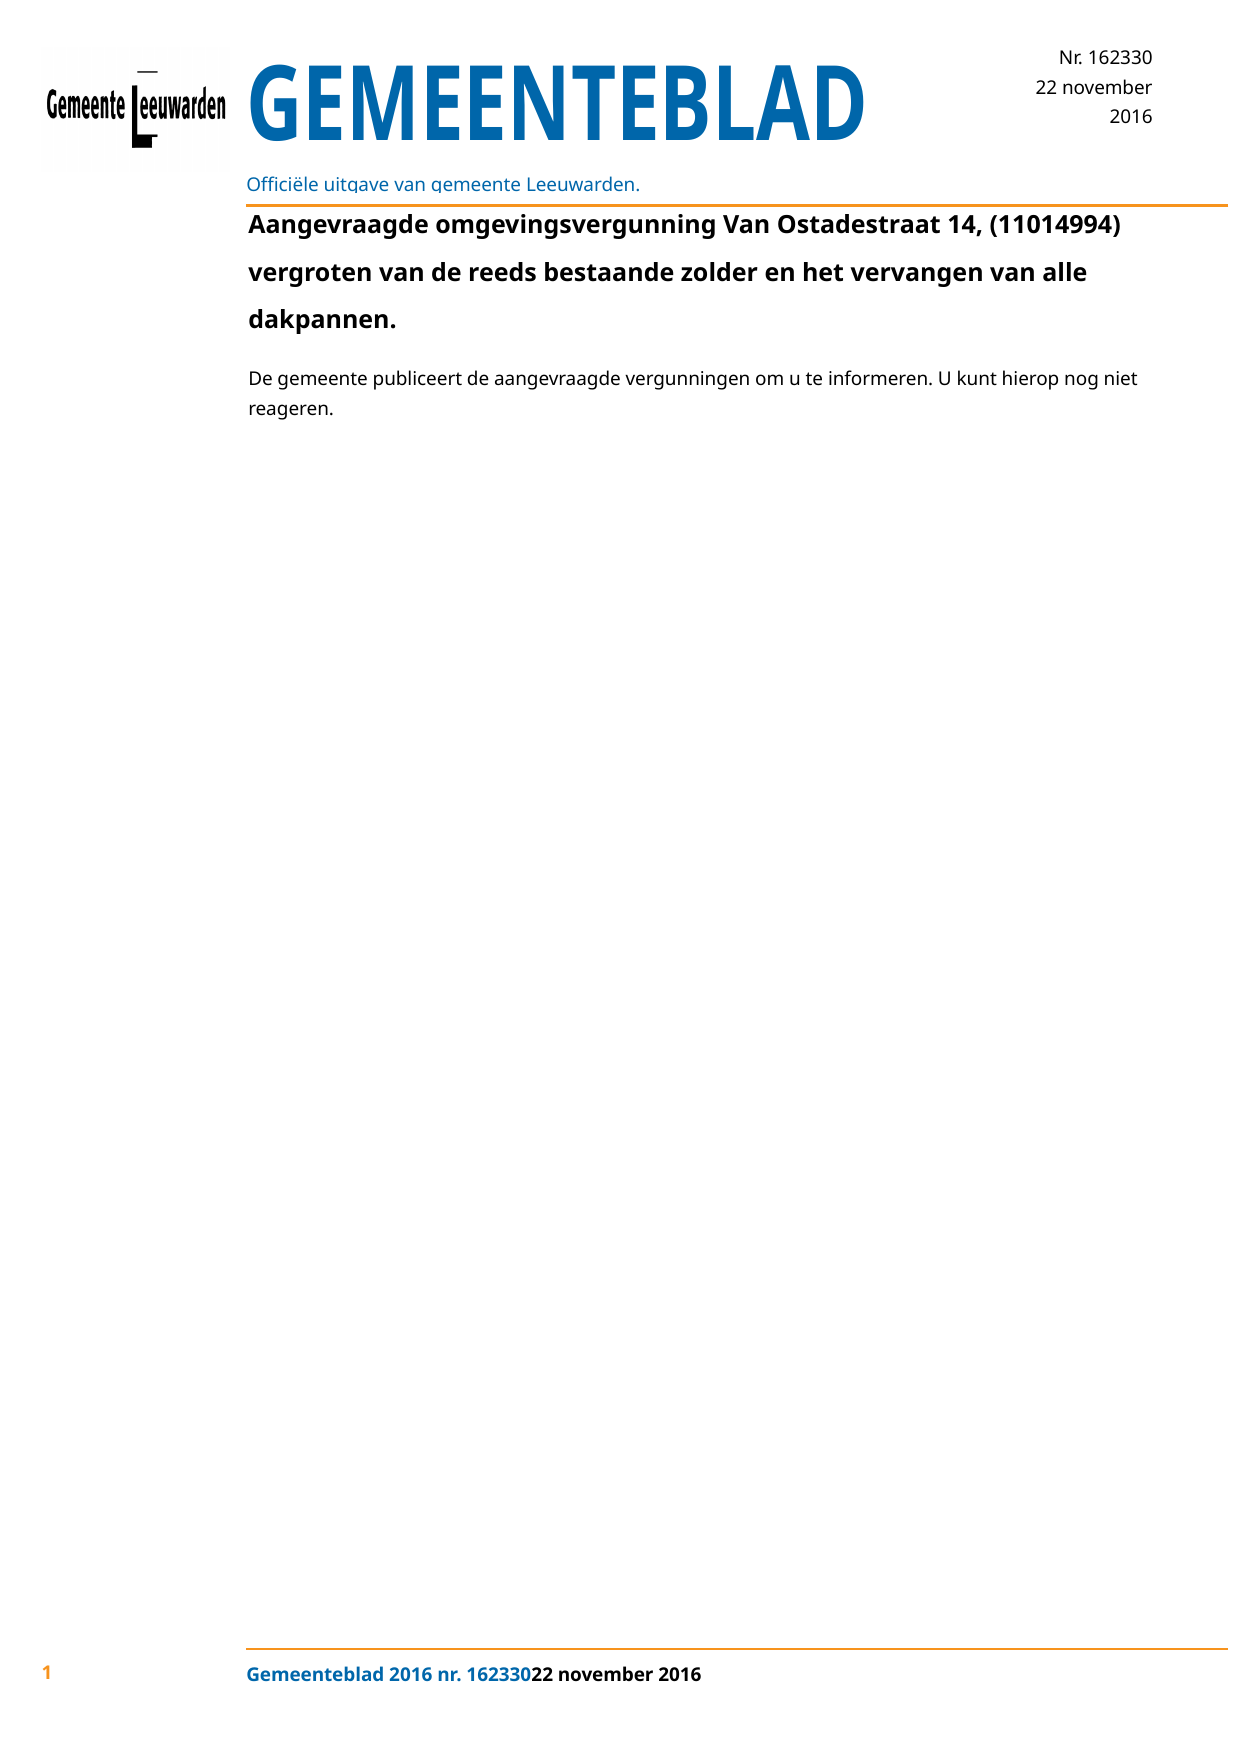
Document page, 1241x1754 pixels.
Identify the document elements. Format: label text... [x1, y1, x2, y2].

picture [41, 47, 231, 172]
text De gemeente publiceert de aangevraagde vergunningen om u te informeren. U kunt hierop nog niet reageren. [248, 366, 1152, 421]
text Aangevraagde omgevingsvergunning Van Ostadestraat 14, (11014994) vergroten van de reeds bestaande zolder en het vervangen van alle dakpannen. [248, 207, 1152, 336]
